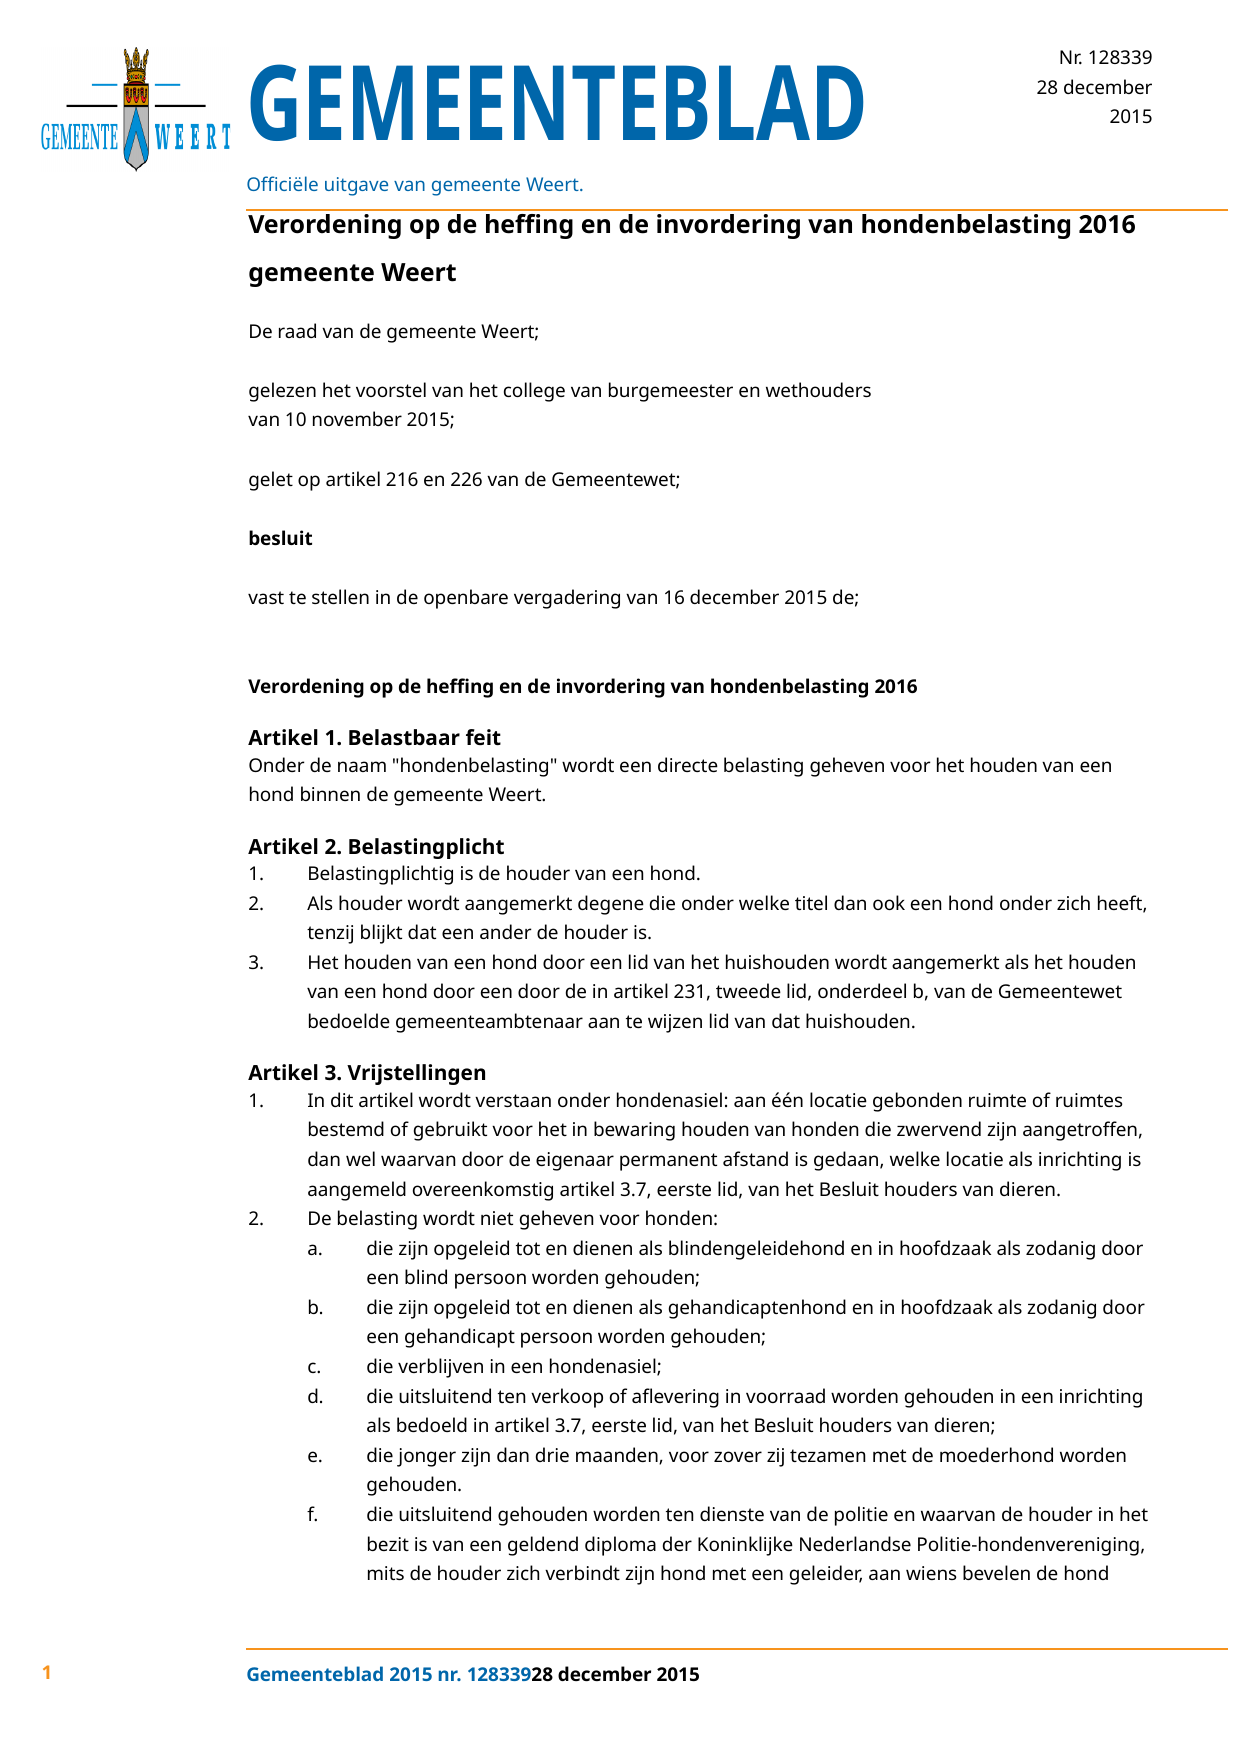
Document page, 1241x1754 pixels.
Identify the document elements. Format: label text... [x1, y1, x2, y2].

text vast te stellen in de openbare vergadering van 16 december 2015 de; [248, 584, 1152, 610]
text Artikel 1. Belastbaar feit [248, 723, 1152, 752]
text Artikel 3. Vrijstellingen [248, 1058, 1152, 1087]
list Het houden van een hond door een lid van het huishouden wordt aangemerkt als het houden van een hond door een door de in artikel 231, tweede lid, onderdeel b, van de Gemeentewet bedoelde gemeenteambtenaar aan te wijzen lid van dat huishouden. [248, 949, 1152, 1034]
text besluit [248, 525, 1152, 551]
list die zijn opgeleid tot en dienen als blindengeleidehond en in hoofdzaak als zodanig door een blind persoon worden gehouden; [307, 1235, 1152, 1290]
list Belastingplichtig is de houder van een hond. [248, 860, 1152, 886]
text Onder de naam "hondenbelasting" wordt een directe belasting geheven voor het houden van een hond binnen de gemeente Weert. [248, 752, 1152, 807]
list De belasting wordt niet geheven voor honden: [248, 1205, 1152, 1231]
picture [41, 47, 231, 172]
list die verblijven in een hondenasiel; [307, 1353, 1152, 1379]
list Als houder wordt aangemerkt degene die onder welke titel dan ook een hond onder zich heeft, tenzij blijkt dat een ander de houder is. [248, 890, 1152, 945]
text Artikel 2. Belastingplicht [248, 832, 1152, 860]
list die zijn opgeleid tot en dienen als gehandicaptenhond en in hoofdzaak als zodanig door een gehandicapt persoon worden gehouden; [307, 1294, 1152, 1349]
text gelet op artikel 216 en 226 van de Gemeentewet; [248, 466, 1152, 492]
list die uitsluitend ten verkoop of aflevering in voorraad worden gehouden in een inrichting als bedoeld in artikel 3.7, eerste lid, van het Besluit houders van dieren; [307, 1383, 1152, 1438]
list die uitsluitend gehouden worden ten dienste van de politie en waarvan de houder in het bezit is van een geldend diploma der Koninklijke Nederlandse Politie-hondenvereniging, mits de houder zich verbindt zijn hond met een geleider, aan wiens bevelen de hond [307, 1501, 1152, 1586]
text De raad van de gemeente Weert; [248, 318, 1152, 344]
text gelezen het voorstel van het college van burgemeester en wethouders [248, 377, 1152, 403]
text Verordening op de heffing en de invordering van hondenbelasting 2016 [248, 673, 1152, 699]
list die jonger zijn dan drie maanden, voor zover zij tezamen met de moederhond worden gehouden. [307, 1442, 1152, 1497]
list In dit artikel wordt verstaan onder hondenasiel: aan één locatie gebonden ruimte of ruimtes bestemd of gebruikt voor het in bewaring houden van honden die zwervend zijn aangetroffen, dan wel waarvan door de eigenaar permanent afstand is gedaan, welke locatie als inrichting is aangemeld overeenkomstig artikel 3.7, eerste lid, van het Besluit houders van dieren. [248, 1087, 1152, 1201]
text van 10 november 2015; [248, 407, 1152, 432]
text Verordening op de heffing en de invordering van hondenbelasting 2016 gemeente Weert [248, 211, 1152, 288]
